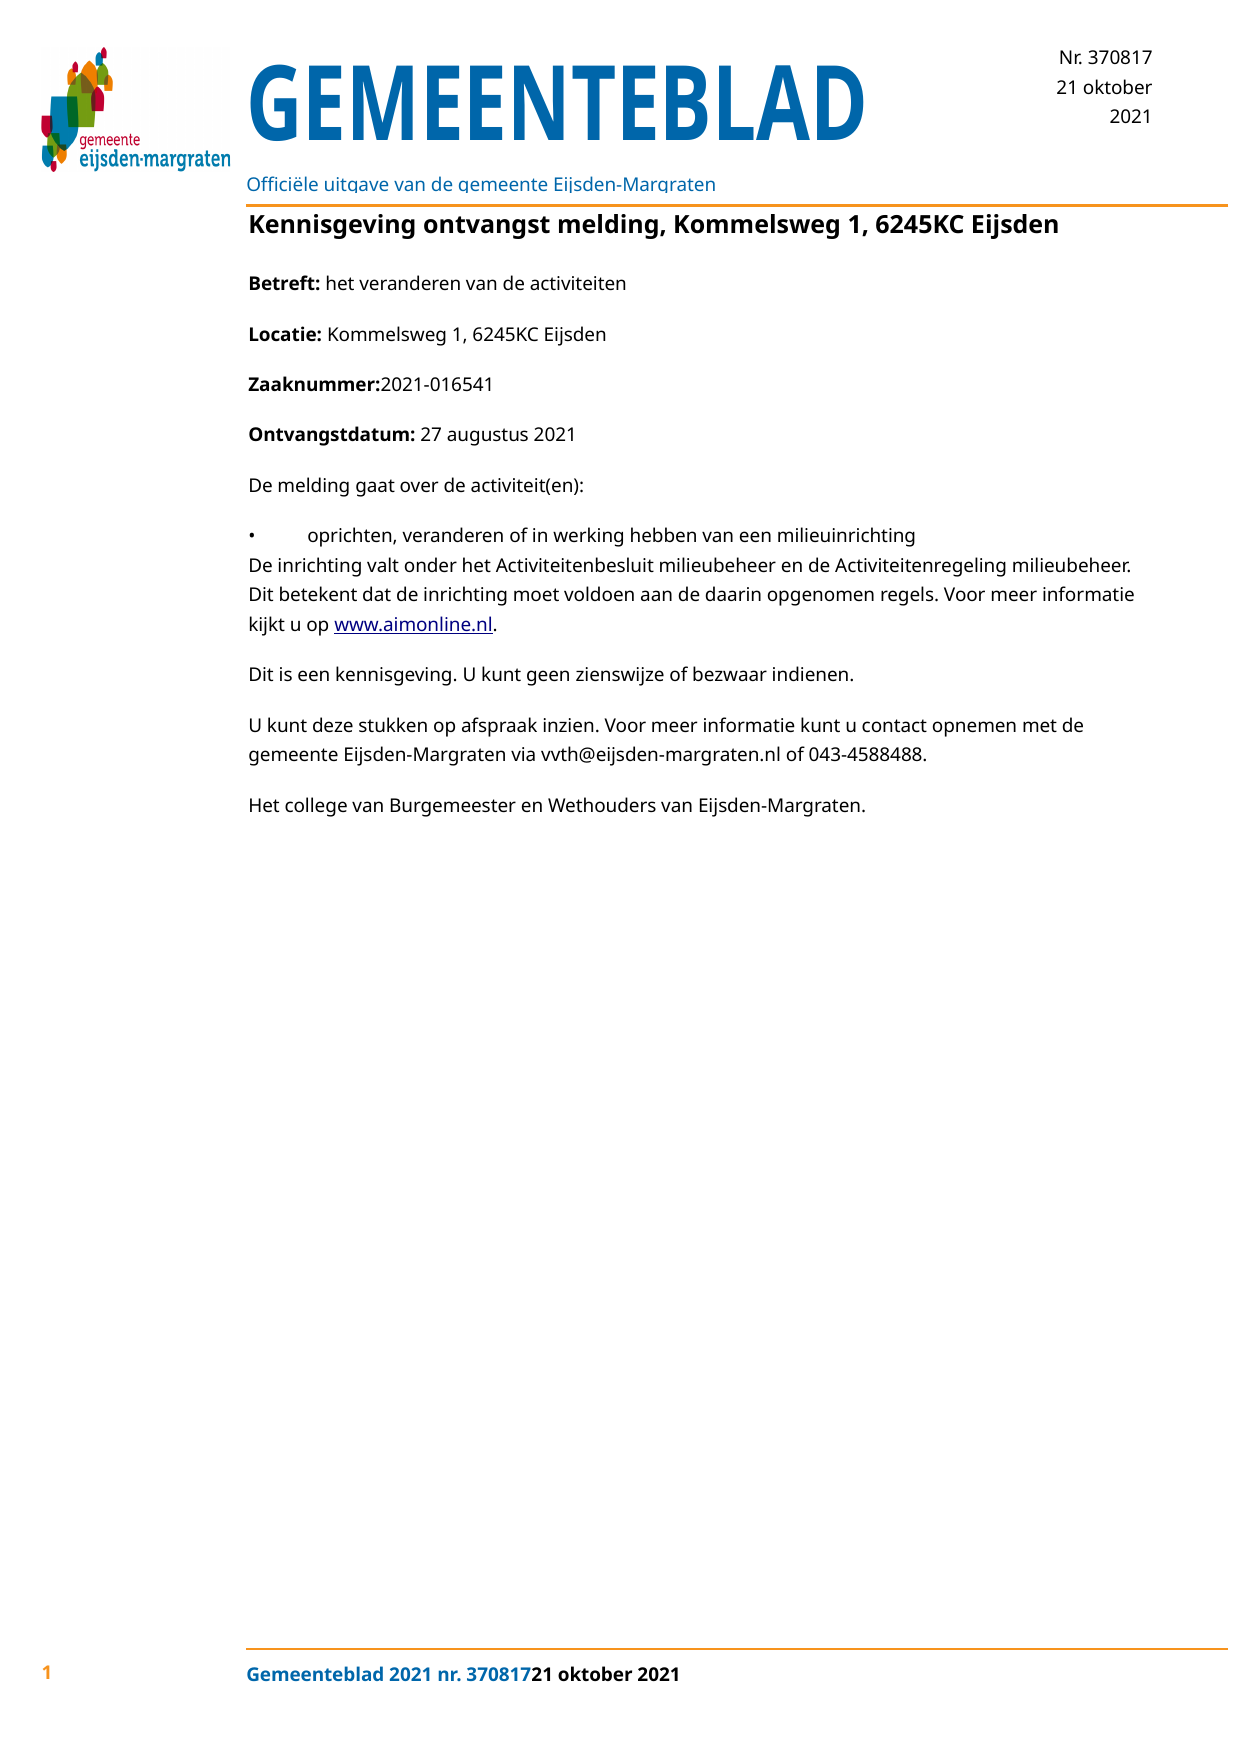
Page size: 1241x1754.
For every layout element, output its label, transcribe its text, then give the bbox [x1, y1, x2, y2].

text Locatie: Kommelsweg 1, 6245KC Eijsden [248, 321, 1152, 346]
text U kunt deze stukken op afspraak inzien. Voor meer informatie kunt u contact opnemen met de gemeente Eijsden-Margraten via vvth@eijsden-margraten.nl of 043-4588488. [248, 712, 1152, 767]
text Ontvangstdatum: 27 augustus 2021 [248, 422, 1152, 447]
list oprichten, veranderen of in werking hebben van een milieuinrichting [248, 522, 1152, 548]
text Dit is een kennisgeving. U kunt geen zienswijze of bezwaar indienen. [248, 662, 1152, 687]
picture [41, 47, 231, 172]
text Betreft: het veranderen van de activiteiten [248, 270, 1152, 296]
text De inrichting valt onder het Activiteitenbesluit milieubeheer en de Activiteitenregeling milieubeheer. Dit betekent dat de inrichting moet voldoen aan de daarin opgenomen regels. Voor meer informatie kijkt u op www.aimonline.nl. [248, 552, 1152, 637]
text Het college van Burgemeester en Wethouders van Eijsden-Margraten. [248, 792, 1152, 818]
text De melding gaat over de activiteit(en): [248, 472, 1152, 498]
text Kennisgeving ontvangst melding, Kommelsweg 1, 6245KC Eijsden [248, 207, 1152, 241]
text Zaaknummer:2021-016541 [248, 371, 1152, 397]
